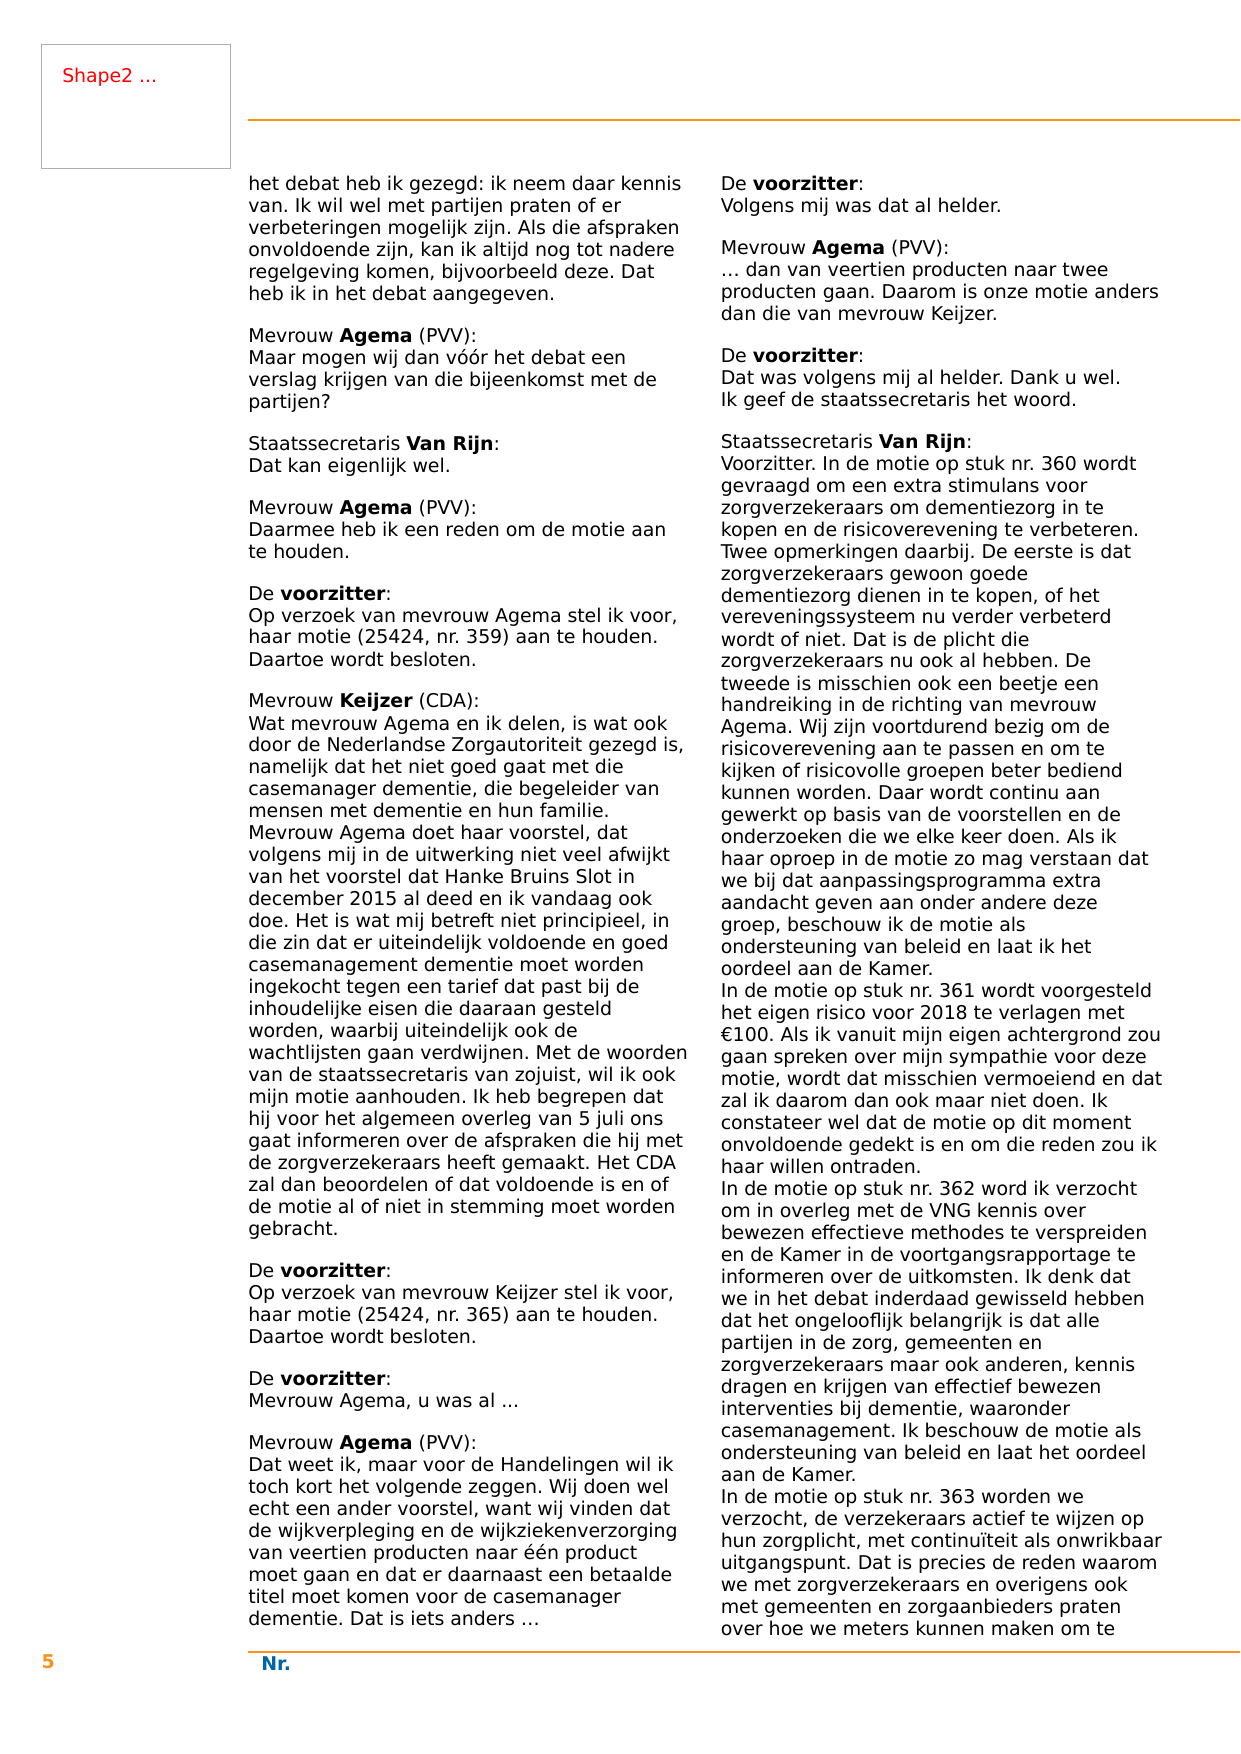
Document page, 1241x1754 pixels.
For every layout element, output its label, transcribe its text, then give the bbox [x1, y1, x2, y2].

text De voorzitter: [721, 345, 1163, 367]
text Mevrouw Agema, u was al ... [248, 1390, 691, 1412]
text Ik geef de staatssecretaris het woord. [721, 389, 1163, 411]
text In de motie op stuk nr. 363 worden we verzocht, de verzekeraars actief te wijzen op hun zorgplicht, met continuïteit als onwrikbaar uitgangspunt. Dat is precies de reden waarom we met zorgverzekeraars en overigens ook met gemeenten en zorgaanbieders praten over hoe we meters kunnen maken om te [721, 1486, 1163, 1639]
text … dan van veertien producten naar twee producten gaan. Daarom is onze motie anders dan die van mevrouw Keijzer. [721, 259, 1163, 325]
text Mevrouw Agema (PVV): [248, 1432, 691, 1454]
text Daartoe wordt besloten. [248, 648, 691, 670]
text Dat weet ik, maar voor de Handelingen wil ik toch kort het volgende zeggen. Wij doen wel echt een ander voorstel, want wij vinden dat de wijkverpleging en de wijkziekenverzorging van veertien producten naar één product moet gaan en dat er daarnaast een betaalde titel moet komen voor de casemanager dementie. Dat is iets anders … [248, 1454, 691, 1629]
text Op verzoek van mevrouw Agema stel ik voor, haar motie (25424, nr. 359) aan te houden. [248, 604, 691, 648]
text Daartoe wordt besloten. [248, 1326, 691, 1348]
text Voorzitter. In de motie op stuk nr. 360 wordt gevraagd om een extra stimulans voor zorgverzekeraars om dementiezorg in te kopen en de risicoverevening te verbeteren. Twee opmerkingen daarbij. De eerste is dat zorgverzekeraars gewoon goede dementiezorg dienen in te kopen, of het vereveningssysteem nu verder verbeterd wordt of niet. Dat is de plicht die zorgverzekeraars nu ook al hebben. De tweede is misschien ook een beetje een handreiking in de richting van mevrouw Agema. Wij zijn voortdurend bezig om de risicoverevening aan te passen en om te kijken of risicovolle groepen beter bediend kunnen worden. Daar wordt continu aan gewerkt op basis van de voorstellen en de onderzoeken die we elke keer doen. Als ik haar oproep in de motie zo mag verstaan dat we bij dat aanpassingsprogramma extra aandacht geven aan onder andere deze groep, beschouw ik de motie als ondersteuning van beleid en laat ik het oordeel aan de Kamer. [721, 453, 1163, 980]
text Mevrouw Agema (PVV): [721, 237, 1163, 259]
text Dat was volgens mij al helder. Dank u wel. [721, 367, 1163, 389]
text Staatssecretaris Van Rijn: [721, 431, 1163, 453]
text het debat heb ik gezegd: ik neem daar kennis van. Ik wil wel met partijen praten of er verbeteringen mogelijk zijn. Als die afspraken onvoldoende zijn, kan ik altijd nog tot nadere regelgeving komen, bijvoorbeeld deze. Dat heb ik in het debat aangegeven. [248, 173, 691, 305]
text De voorzitter: [721, 173, 1163, 195]
text De voorzitter: [248, 1368, 691, 1390]
text Staatssecretaris Van Rijn: [248, 433, 691, 454]
text Mevrouw Keijzer (CDA): [248, 690, 691, 712]
text Maar mogen wij dan vóór het debat een verslag krijgen van die bijeenkomst met de partijen? [248, 347, 691, 413]
text Mevrouw Agema (PVV): [248, 325, 691, 347]
text De voorzitter: [248, 582, 691, 604]
text Dat kan eigenlijk wel. [248, 454, 691, 477]
text In de motie op stuk nr. 362 word ik verzocht om in overleg met de VNG kennis over bewezen effectieve methodes te verspreiden en de Kamer in de voortgangsrapportage te informeren over de uitkomsten. Ik denk dat we in het debat inderdaad gewisseld hebben dat het ongelooflijk belangrijk is dat alle partijen in de zorg, gemeenten en zorgverzekeraars maar ook anderen, kennis dragen en krijgen van effectief bewezen interventies bij dementie, waaronder casemanagement. Ik beschouw de motie als ondersteuning van beleid en laat het oordeel aan de Kamer. [721, 1178, 1163, 1486]
text Daarmee heb ik een reden om de motie aan te houden. [248, 518, 691, 562]
text Mevrouw Agema (PVV): [248, 497, 691, 518]
text In de motie op stuk nr. 361 wordt voorgesteld het eigen risico voor 2018 te verlagen met €100. Als ik vanuit mijn eigen achtergrond zou gaan spreken over mijn sympathie voor deze motie, wordt dat misschien vermoeiend en dat zal ik daarom dan ook maar niet doen. Ik constateer wel dat de motie op dit moment onvoldoende gedekt is en om die reden zou ik haar willen ontraden. [721, 980, 1163, 1178]
text Volgens mij was dat al helder. [721, 195, 1163, 217]
text Wat mevrouw Agema en ik delen, is wat ook door de Nederlandse Zorgautoriteit gezegd is, namelijk dat het niet goed gaat met die casemanager dementie, die begeleider van mensen met dementie en hun familie. Mevrouw Agema doet haar voorstel, dat volgens mij in de uitwerking niet veel afwijkt van het voorstel dat Hanke Bruins Slot in december 2015 al deed en ik vandaag ook doe. Het is wat mij betreft niet principieel, in die zin dat er uiteindelijk voldoende en goed casemanagement dementie moet worden ingekocht tegen een tarief dat past bij de inhoudelijke eisen die daaraan gesteld worden, waarbij uiteindelijk ook de wachtlijsten gaan verdwijnen. Met de woorden van de staatssecretaris van zojuist, wil ik ook mijn motie aanhouden. Ik heb begrepen dat hij voor het algemeen overleg van 5 juli ons gaat informeren over de afspraken die hij met de zorgverzekeraars heeft gemaakt. Het CDA zal dan beoordelen of dat voldoende is en of de motie al of niet in stemming moet worden gebracht. [248, 712, 691, 1240]
text De voorzitter: [248, 1260, 691, 1282]
text Op verzoek van mevrouw Keijzer stel ik voor, haar motie (25424, nr. 365) aan te houden. [248, 1282, 691, 1326]
